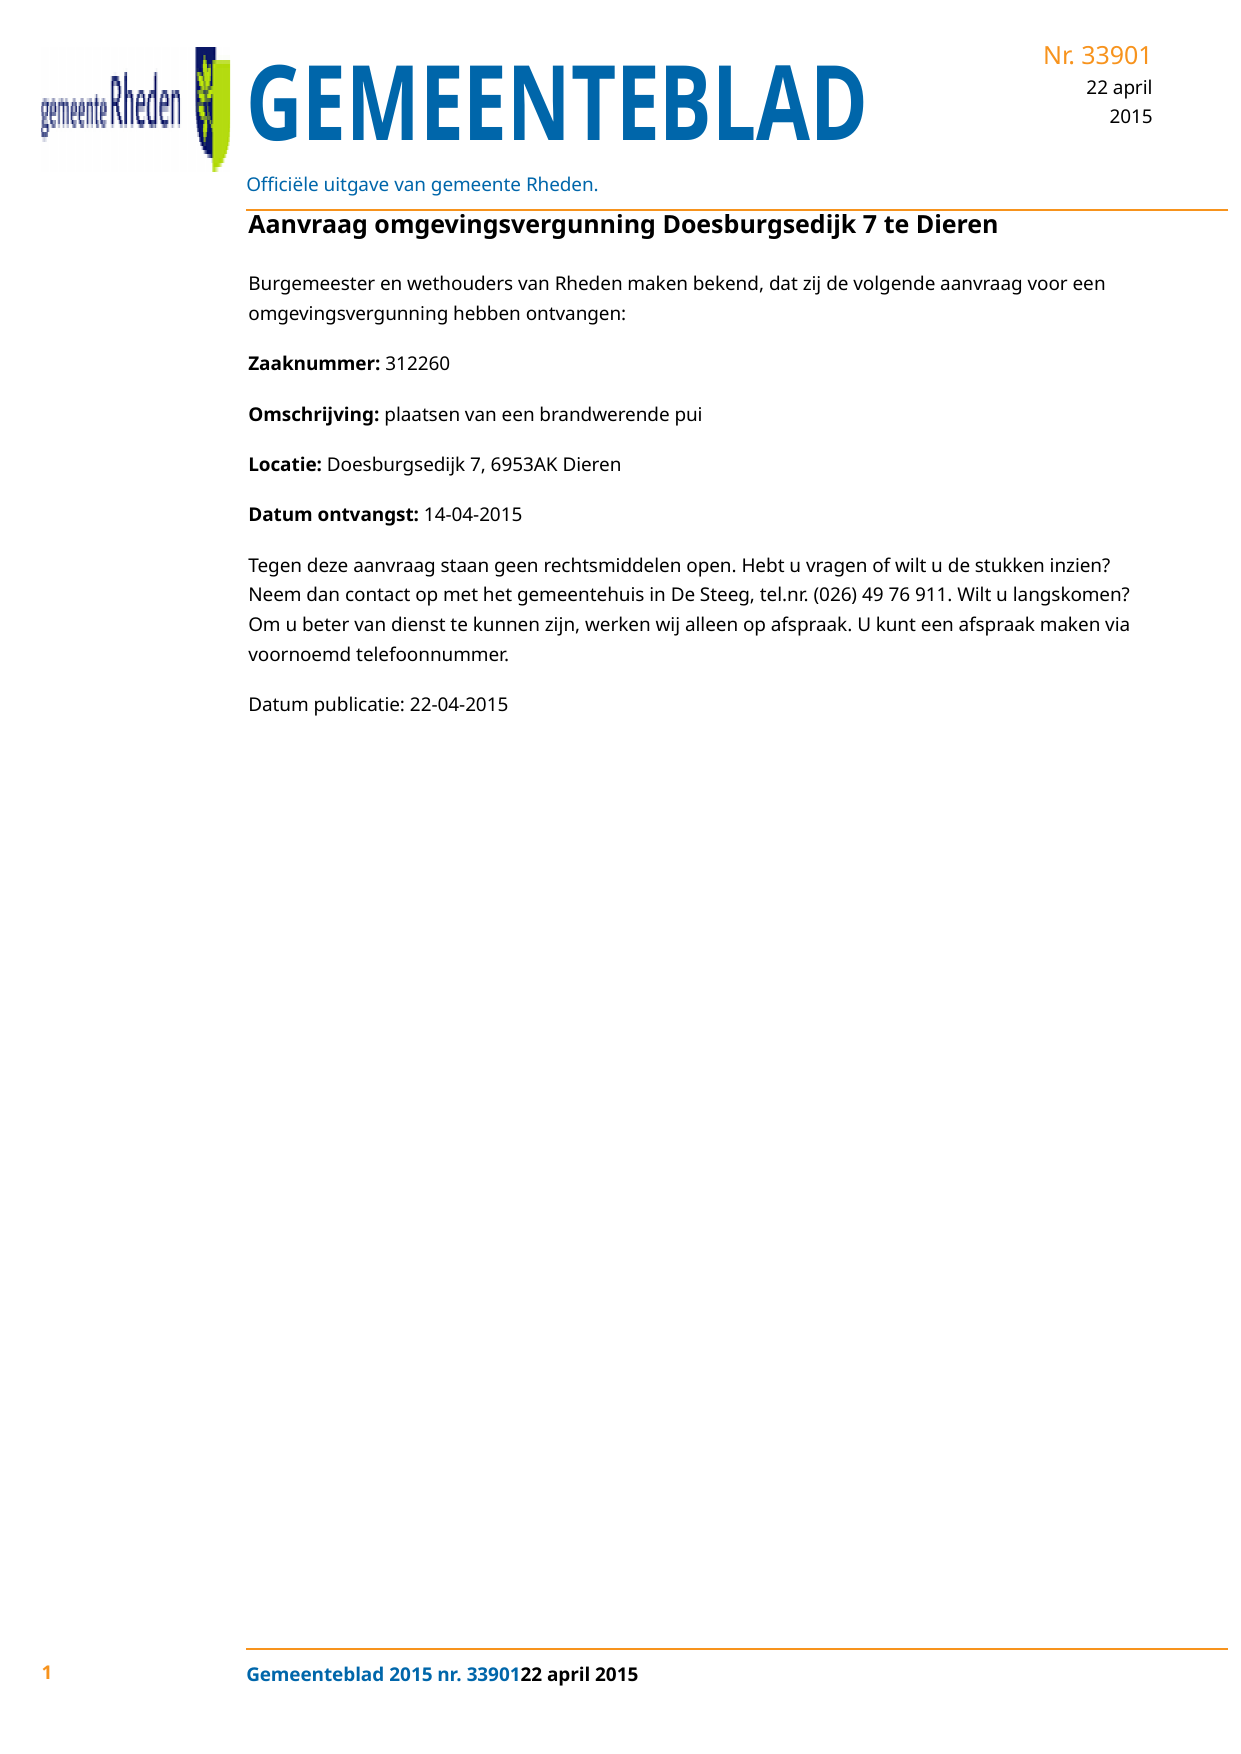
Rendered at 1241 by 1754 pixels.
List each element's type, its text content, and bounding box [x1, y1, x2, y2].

picture [41, 47, 231, 172]
text Datum ontvangst: 14-04-2015 [248, 502, 1152, 527]
text Tegen deze aanvraag staan geen rechtsmiddelen open. Hebt u vragen of wilt u de stukken inzien? Neem dan contact op met het gemeentehuis in De Steeg, tel.nr. (026) 49 76 911. Wilt u langskomen? Om u beter van dienst te kunnen zijn, werken wij alleen op afspraak. U kunt een afspraak maken via voornoemd telefoonnummer. [248, 552, 1152, 666]
text Datum publicatie: 22-04-2015 [248, 691, 1152, 717]
text Aanvraag omgevingsvergunning Doesburgsedijk 7 te Dieren [248, 211, 1152, 241]
text Omschrijving: plaatsen van een brandwerende pui [248, 401, 1152, 426]
text Burgemeester en wethouders van Rheden maken bekend, dat zij de volgende aanvraag voor een omgevingsvergunning hebben ontvangen: [248, 270, 1152, 326]
text Locatie: Doesburgsedijk 7, 6953AK Dieren [248, 451, 1152, 477]
text Zaaknummer: 312260 [248, 350, 1152, 376]
